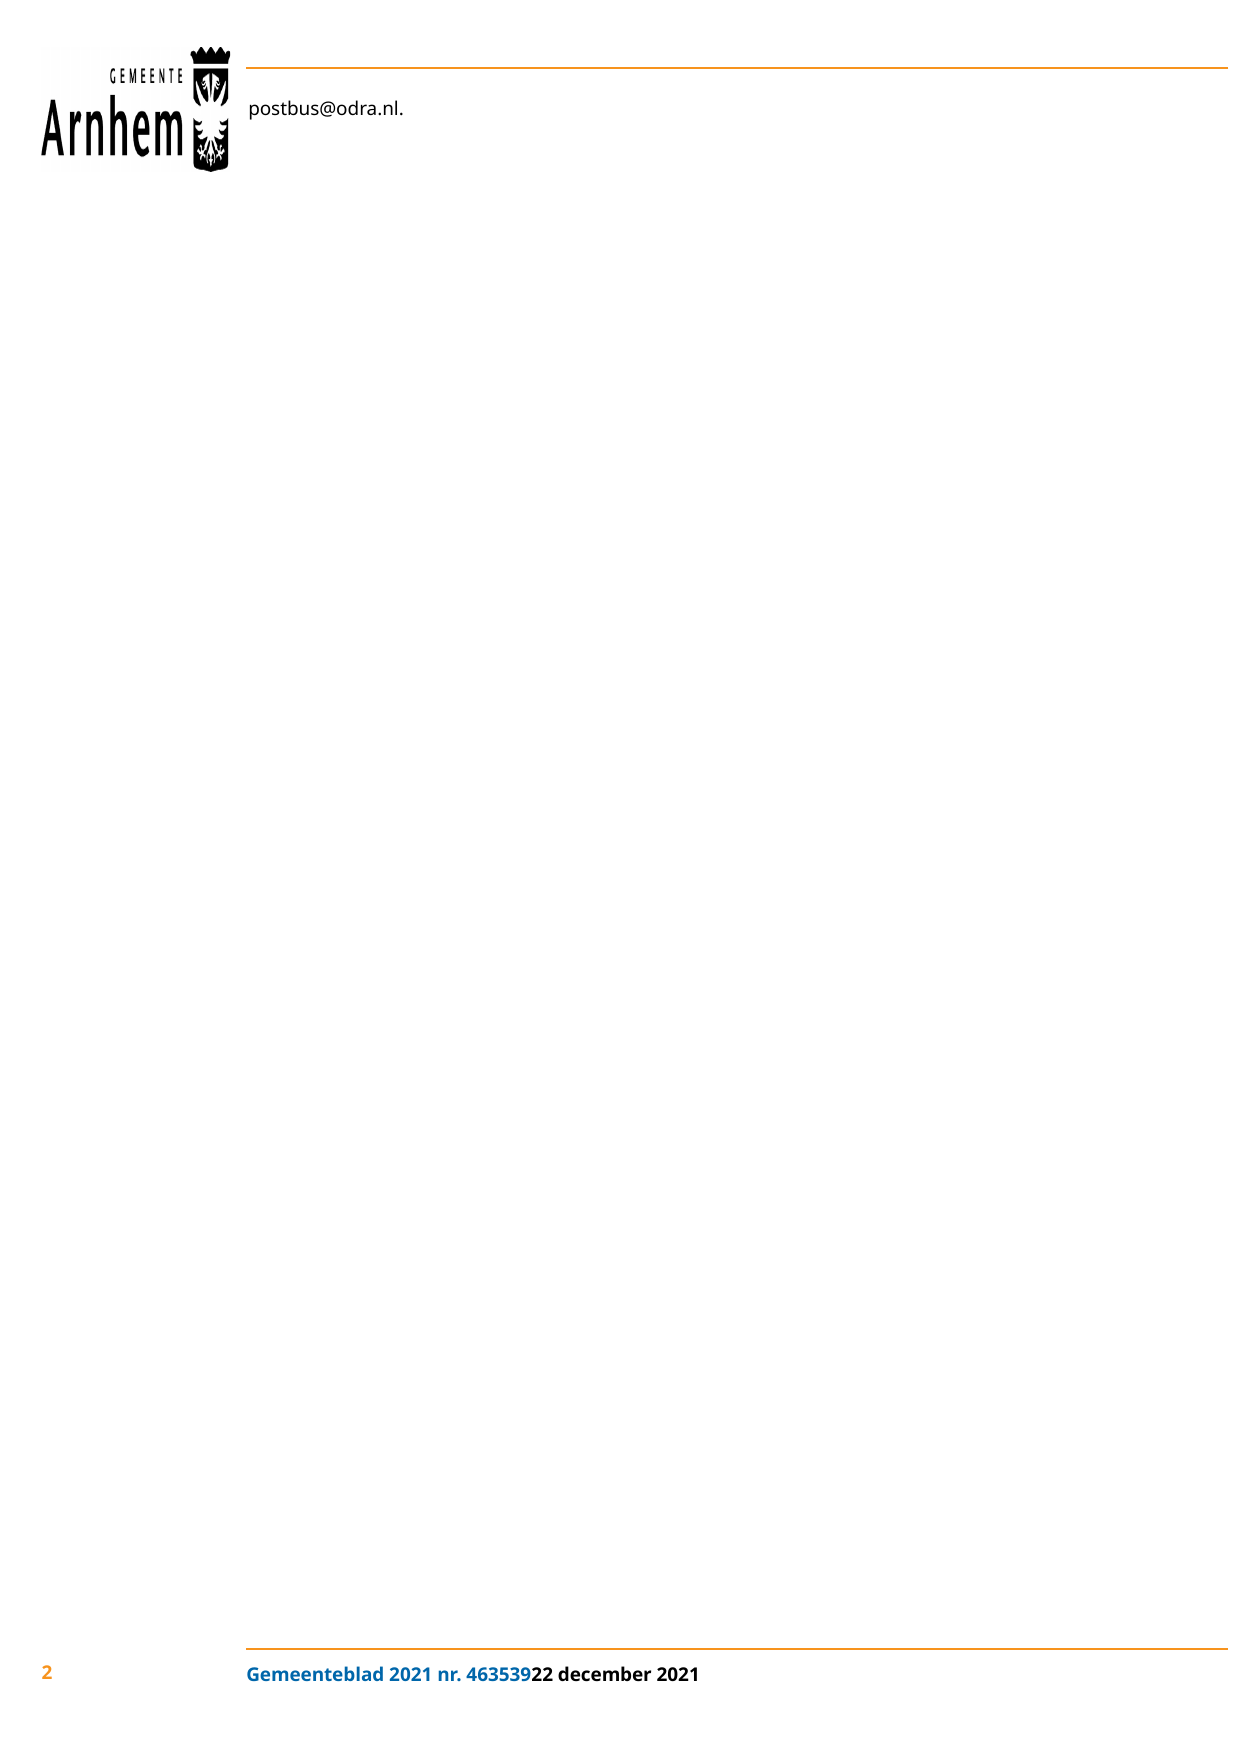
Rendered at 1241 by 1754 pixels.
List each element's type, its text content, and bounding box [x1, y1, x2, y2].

picture [41, 47, 231, 172]
text postbus@odra.nl. [248, 95, 1152, 121]
